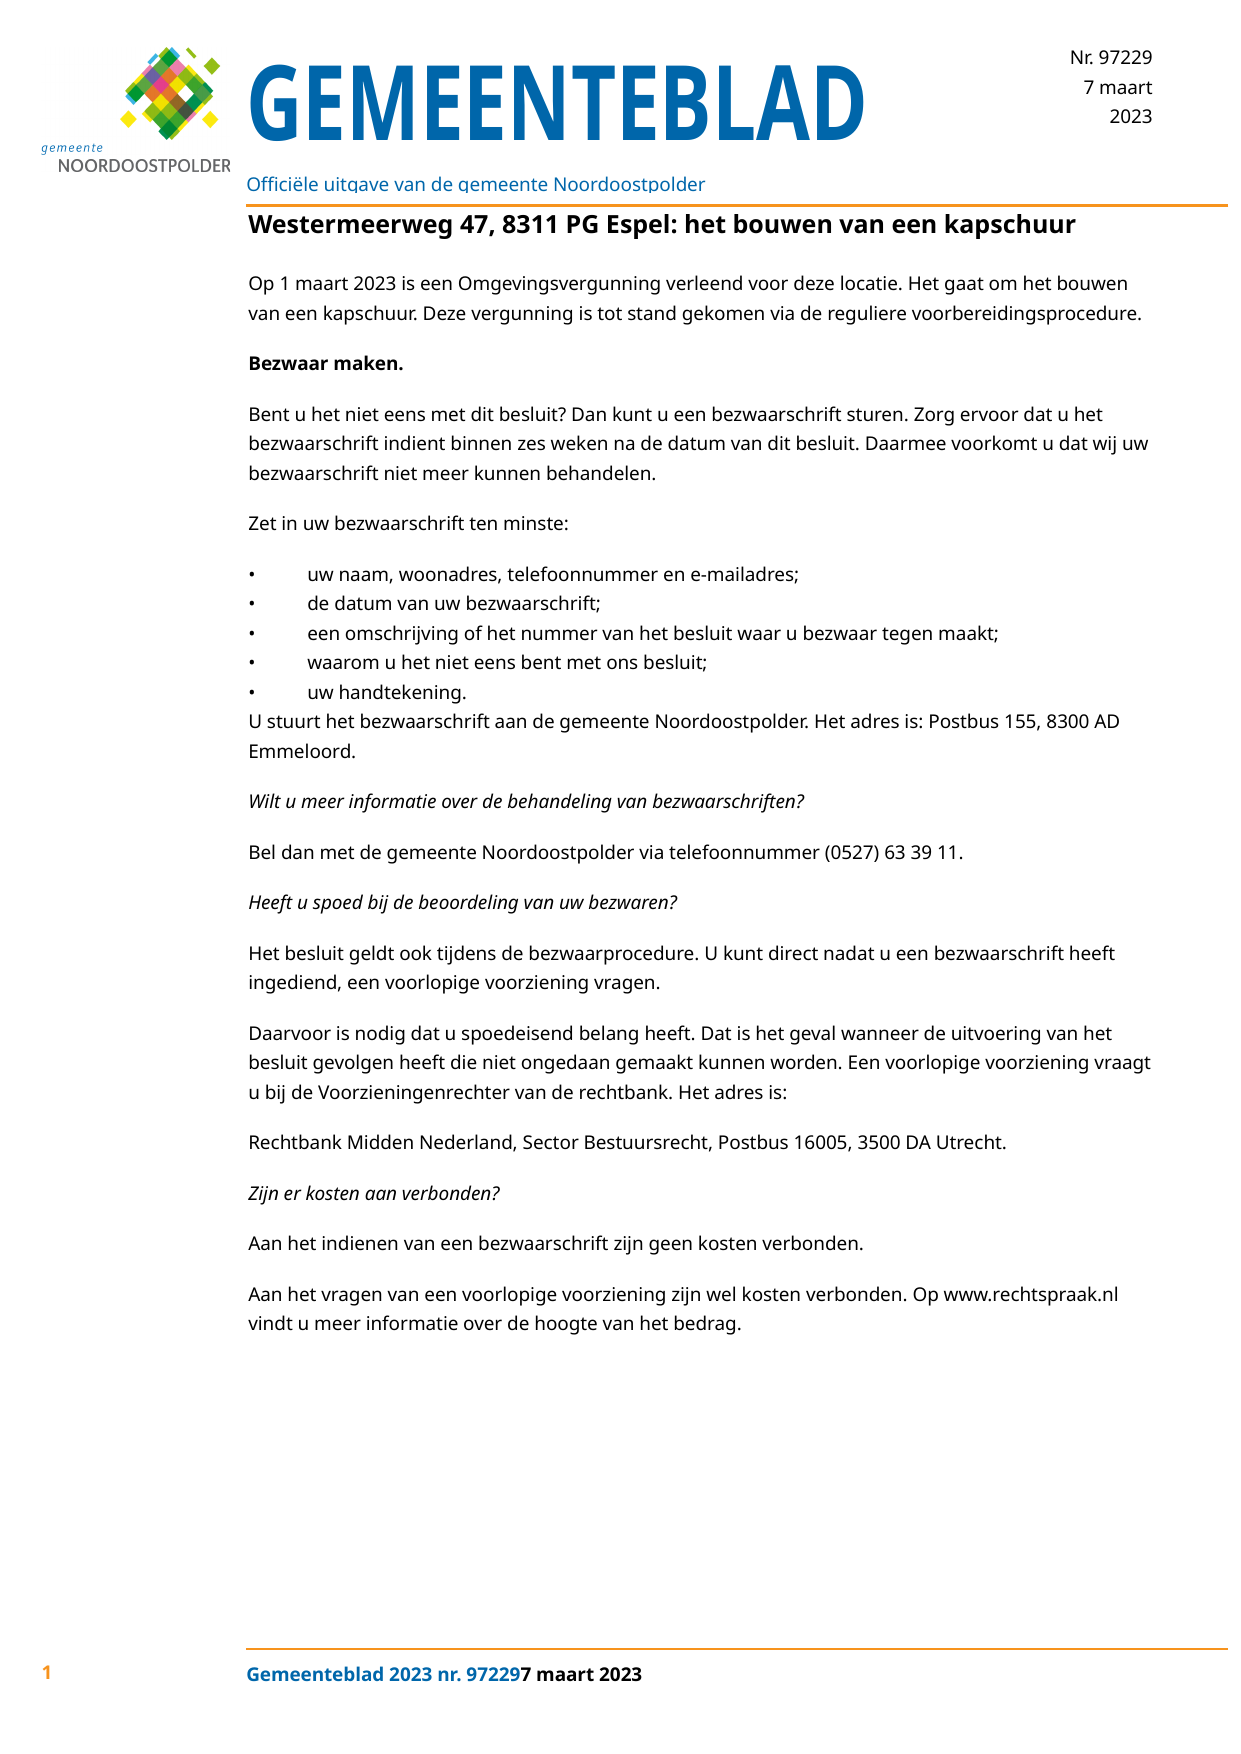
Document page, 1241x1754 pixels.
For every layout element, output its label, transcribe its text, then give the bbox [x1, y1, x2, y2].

list uw naam, woonadres, telefoonnummer en e-mailadres; [248, 561, 1152, 586]
picture [41, 47, 231, 172]
text Zijn er kosten aan verbonden? [248, 1180, 1152, 1206]
text Heeft u spoed bij de beoordeling van uw bezwaren? [248, 889, 1152, 915]
text Daarvoor is nodig dat u spoedeisend belang heeft. Dat is het geval wanneer de uitvoering van het besluit gevolgen heeft die niet ongedaan gemaakt kunnen worden. Een voorlopige voorziening vraagt u bij de Voorzieningenrechter van de rechtbank. Het adres is: [248, 1020, 1152, 1105]
text Op 1 maart 2023 is een Omgevingsvergunning verleend voor deze locatie. Het gaat om het bouwen van een kapschuur. Deze vergunning is tot stand gekomen via de reguliere voorbereidingsprocedure. [248, 270, 1152, 326]
text Bel dan met de gemeente Noordoostpolder via telefoonnummer (0527) 63 39 11. [248, 839, 1152, 865]
text Zet in uw bezwaarschrift ten minste: [248, 510, 1152, 536]
text Bent u het niet eens met dit besluit? Dan kunt u een bezwaarschrift sturen. Zorg ervoor dat u het bezwaarschrift indient binnen zes weken na de datum van dit besluit. Daarmee voorkomt u dat wij uw bezwaarschrift niet meer kunnen behandelen. [248, 401, 1152, 486]
text Wilt u meer informatie over de behandeling van bezwaarschriften? [248, 789, 1152, 814]
text Westermeerweg 47, 8311 PG Espel: het bouwen van een kapschuur [248, 207, 1152, 241]
list waarom u het niet eens bent met ons besluit; [248, 649, 1152, 675]
text Rechtbank Midden Nederland, Sector Bestuursrecht, Postbus 16005, 3500 DA Utrecht. [248, 1129, 1152, 1155]
text U stuurt het bezwaarschrift aan de gemeente Noordoostpolder. Het adres is: Postbus 155, 8300 AD Emmeloord. [248, 709, 1152, 764]
list uw handtekening. [248, 679, 1152, 705]
list de datum van uw bezwaarschrift; [248, 590, 1152, 616]
text Aan het vragen van een voorlopige voorziening zijn wel kosten verbonden. Op www.rechtspraak.nl vindt u meer informatie over de hoogte van het bedrag. [248, 1281, 1152, 1336]
list een omschrijving of het nummer van het besluit waar u bezwaar tegen maakt; [248, 620, 1152, 646]
text Het besluit geldt ook tijdens de bezwaarprocedure. U kunt direct nadat u een bezwaarschrift heeft ingediend, een voorlopige voorziening vragen. [248, 940, 1152, 995]
text Bezwaar maken. [248, 350, 1152, 376]
text Aan het indienen van een bezwaarschrift zijn geen kosten verbonden. [248, 1230, 1152, 1256]
